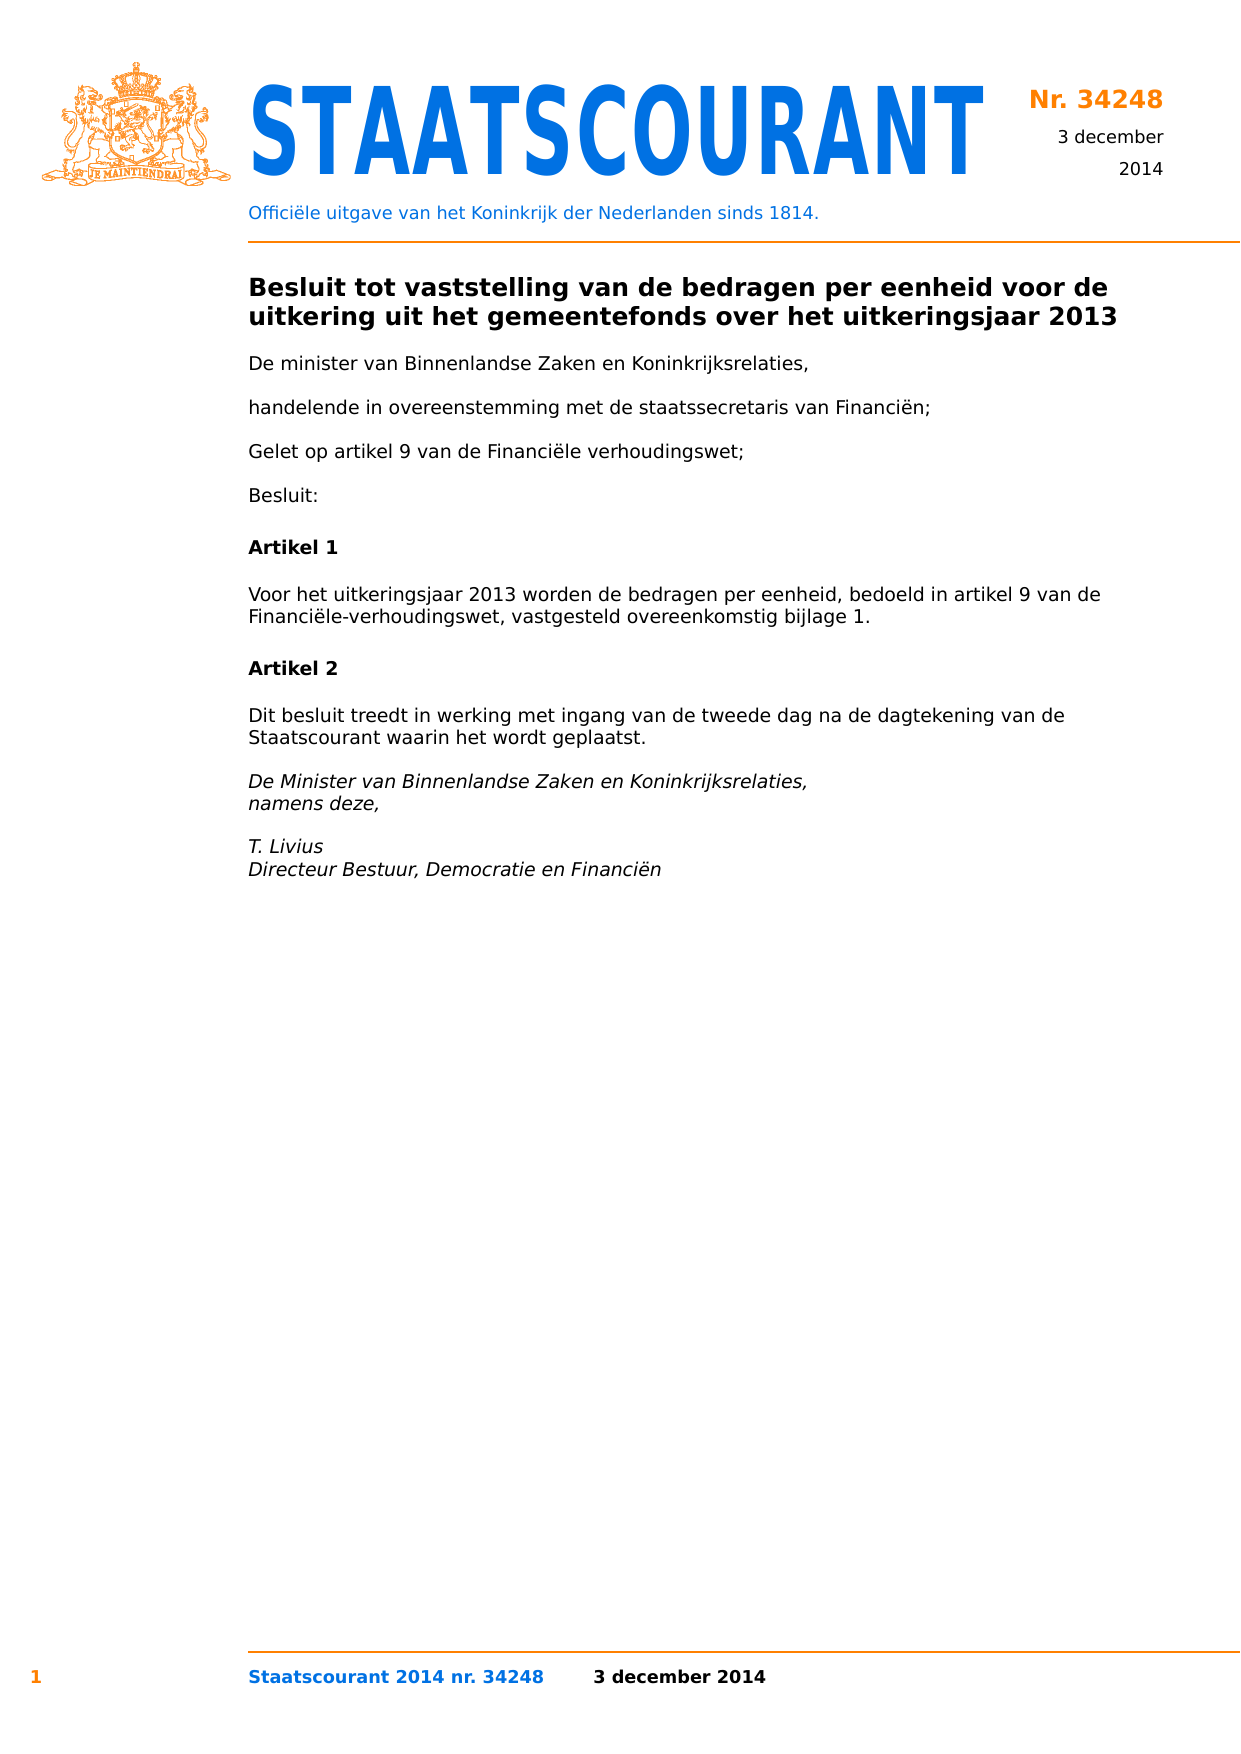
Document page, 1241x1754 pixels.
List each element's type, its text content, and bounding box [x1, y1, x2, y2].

picture [41, 62, 231, 186]
text De Minister van Binnenlandse Zaken en Koninkrijksrelaties, namens deze, T. Livius Directeur Bestuur, Democratie en Financiën [248, 771, 1163, 880]
subtitle Artikel 2 [248, 658, 1163, 680]
subtitle Artikel 1 [248, 537, 1163, 559]
table_cell Officiële uitgave van het Koninkrijk der Nederlanden sinds 1814. [248, 203, 1240, 241]
text Besluit: [248, 485, 1163, 507]
table_header STAATSCOURANT [248, 62, 998, 203]
table_header Nr. 34248 [998, 62, 1240, 121]
table_header [25, 62, 248, 241]
text Voor het uitkeringsjaar 2013 worden de bedragen per eenheid, bedoeld in artikel 9 van de Financiële-verhoudingswet, vastgesteld overeenkomstig bijlage 1. [248, 584, 1163, 628]
text handelende in overeenstemming met de staatssecretaris van Financiën; [248, 397, 1163, 419]
table_cell 2014 [998, 153, 1240, 203]
text Gelet op artikel 9 van de Financiële verhoudingswet; [248, 441, 1163, 463]
text Dit besluit treedt in werking met ingang van de tweede dag na de dagtekening van de Staatscourant waarin het wordt geplaatst. [248, 705, 1163, 749]
subtitle Besluit tot vaststelling van de bedragen per eenheid voor de uitkering uit het gemeentefonds over het uitkeringsjaar 2013 [248, 273, 1163, 331]
table_cell 3 december [998, 121, 1240, 153]
text De minister van Binnenlandse Zaken en Koninkrijksrelaties, [248, 353, 1163, 375]
